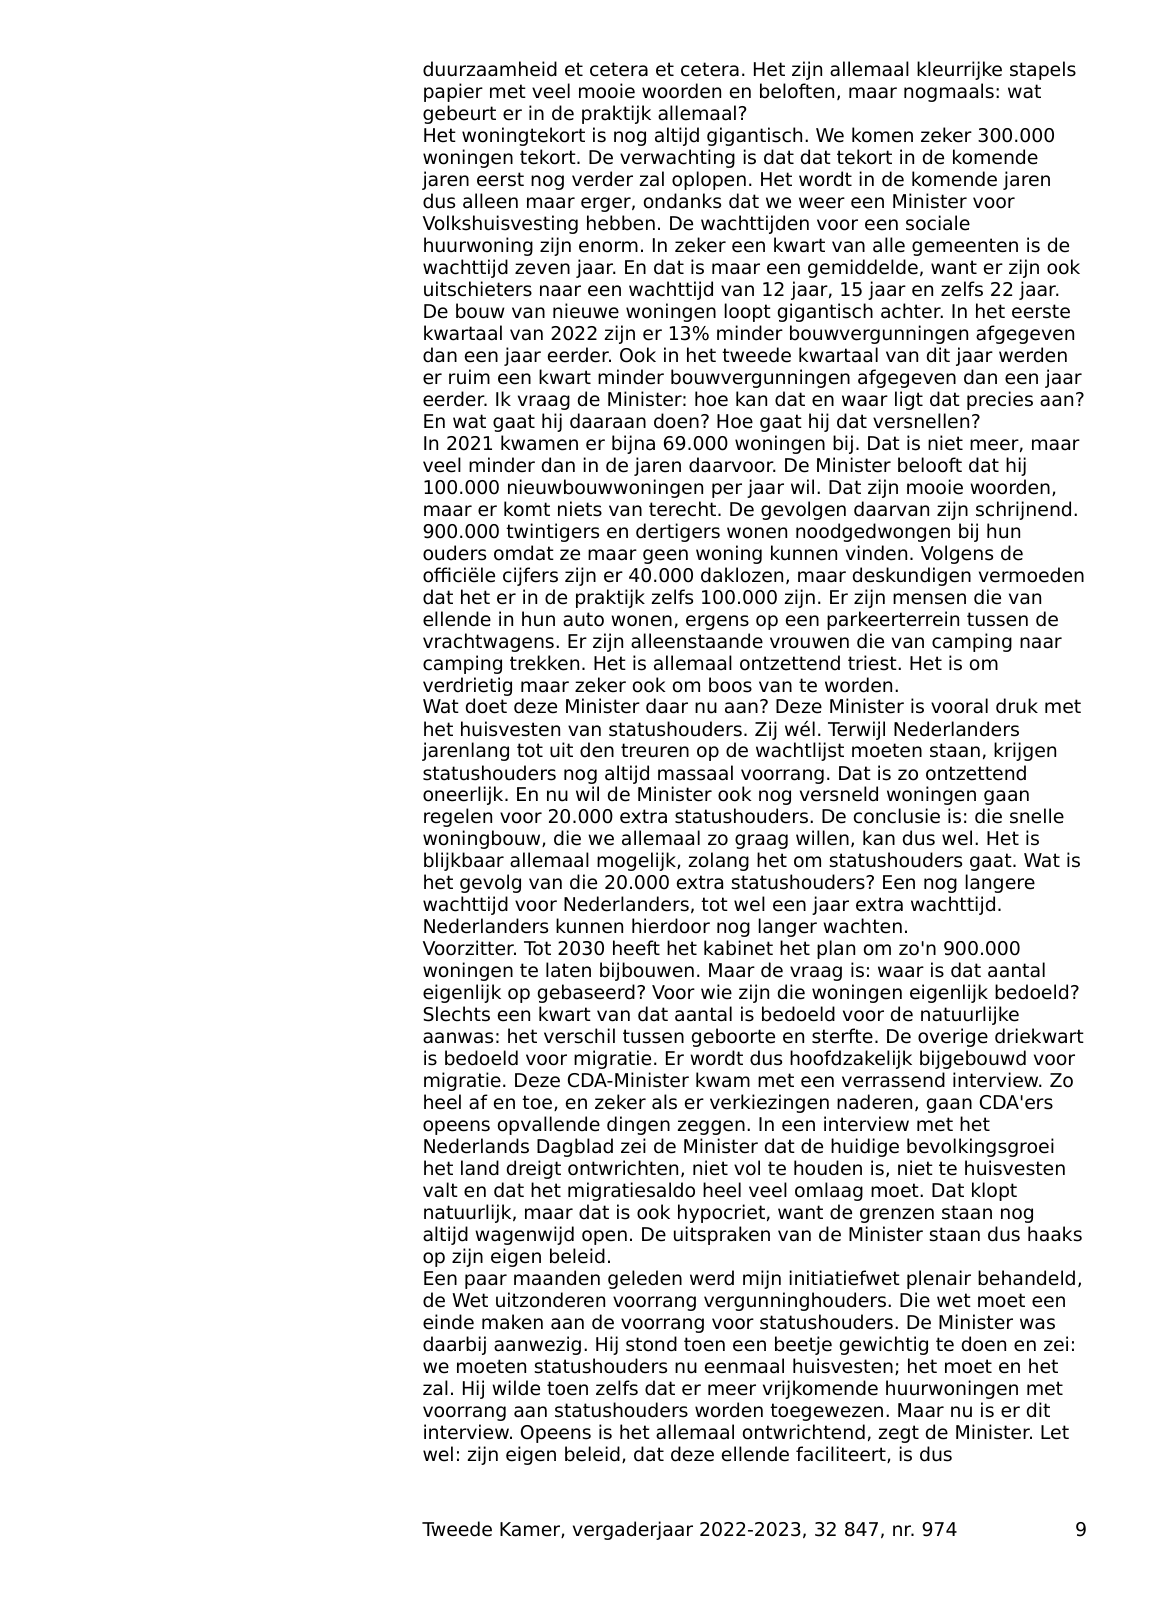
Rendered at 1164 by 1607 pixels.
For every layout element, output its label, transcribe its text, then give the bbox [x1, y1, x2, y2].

text duurzaamheid et cetera et cetera. Het zijn allemaal kleurrijke stapels papier met veel mooie woorden en beloften, maar nogmaals: wat gebeurt er in de praktijk allemaal? [422, 59, 1087, 125]
text In 2021 kwamen er bijna 69.000 woningen bij. Dat is niet meer, maar veel minder dan in de jaren daarvoor. De Minister belooft dat hij 100.000 nieuwbouwwoningen per jaar wil. Dat zijn mooie woorden, maar er komt niets van terecht. De gevolgen daarvan zijn schrijnend. 900.000 twintigers en dertigers wonen noodgedwongen bij hun ouders omdat ze maar geen woning kunnen vinden. Volgens de officiële cijfers zijn er 40.000 daklozen, maar deskundigen vermoeden dat het er in de praktijk zelfs 100.000 zijn. Er zijn mensen die van ellende in hun auto wonen, ergens op een parkeerterrein tussen de vrachtwagens. Er zijn alleenstaande vrouwen die van camping naar camping trekken. Het is allemaal ontzettend triest. Het is om verdrietig maar zeker ook om boos van te worden. [422, 433, 1087, 696]
text Voorzitter. Tot 2030 heeft het kabinet het plan om zo'n 900.000 woningen te laten bijbouwen. Maar de vraag is: waar is dat aantal eigenlijk op gebaseerd? Voor wie zijn die woningen eigenlijk bedoeld? Slechts een kwart van dat aantal is bedoeld voor de natuurlijke aanwas: het verschil tussen geboorte en sterfte. De overige driekwart is bedoeld voor migratie. Er wordt dus hoofdzakelijk bijgebouwd voor migratie. Deze CDA-Minister kwam met een verrassend interview. Zo heel af en toe, en zeker als er verkiezingen naderen, gaan CDA'ers opeens opvallende dingen zeggen. In een interview met het Nederlands Dagblad zei de Minister dat de huidige bevolkingsgroei het land dreigt ontwrichten, niet vol te houden is, niet te huisvesten valt en dat het migratiesaldo heel veel omlaag moet. Dat klopt natuurlijk, maar dat is ook hypocriet, want de grenzen staan nog altijd wagenwijd open. De uitspraken van de Minister staan dus haaks op zijn eigen beleid. [422, 938, 1087, 1268]
text Een paar maanden geleden werd mijn initiatiefwet plenair behandeld, de Wet uitzonderen voorrang vergunninghouders. Die wet moet een einde maken aan de voorrang voor statushouders. De Minister was daarbij aanwezig. Hij stond toen een beetje gewichtig te doen en zei: we moeten statushouders nu eenmaal huisvesten; het moet en het zal. Hij wilde toen zelfs dat er meer vrijkomende huurwoningen met voorrang aan statushouders worden toegewezen. Maar nu is er dit interview. Opeens is het allemaal ontwrichtend, zegt de Minister. Let wel: zijn eigen beleid, dat deze ellende faciliteert, is dus [422, 1268, 1087, 1466]
text Wat doet deze Minister daar nu aan? Deze Minister is vooral druk met het huisvesten van statushouders. Zij wél. Terwijl Nederlanders jarenlang tot uit den treuren op de wachtlijst moeten staan, krijgen statushouders nog altijd massaal voorrang. Dat is zo ontzettend oneerlijk. En nu wil de Minister ook nog versneld woningen gaan regelen voor 20.000 extra statushouders. De conclusie is: die snelle woningbouw, die we allemaal zo graag willen, kan dus wel. Het is blijkbaar allemaal mogelijk, zolang het om statushouders gaat. Wat is het gevolg van die 20.000 extra statushouders? Een nog langere wachttijd voor Nederlanders, tot wel een jaar extra wachttijd. Nederlanders kunnen hierdoor nog langer wachten. [422, 696, 1087, 938]
text Het woningtekort is nog altijd gigantisch. We komen zeker 300.000 woningen tekort. De verwachting is dat dat tekort in de komende jaren eerst nog verder zal oplopen. Het wordt in de komende jaren dus alleen maar erger, ondanks dat we weer een Minister voor Volkshuisvesting hebben. De wachttijden voor een sociale huurwoning zijn enorm. In zeker een kwart van alle gemeenten is de wachttijd zeven jaar. En dat is maar een gemiddelde, want er zijn ook uitschieters naar een wachttijd van 12 jaar, 15 jaar en zelfs 22 jaar. De bouw van nieuwe woningen loopt gigantisch achter. In het eerste kwartaal van 2022 zijn er 13% minder bouwvergunningen afgegeven dan een jaar eerder. Ook in het tweede kwartaal van dit jaar werden er ruim een kwart minder bouwvergunningen afgegeven dan een jaar eerder. Ik vraag de Minister: hoe kan dat en waar ligt dat precies aan? En wat gaat hij daaraan doen? Hoe gaat hij dat versnellen? [422, 125, 1087, 433]
